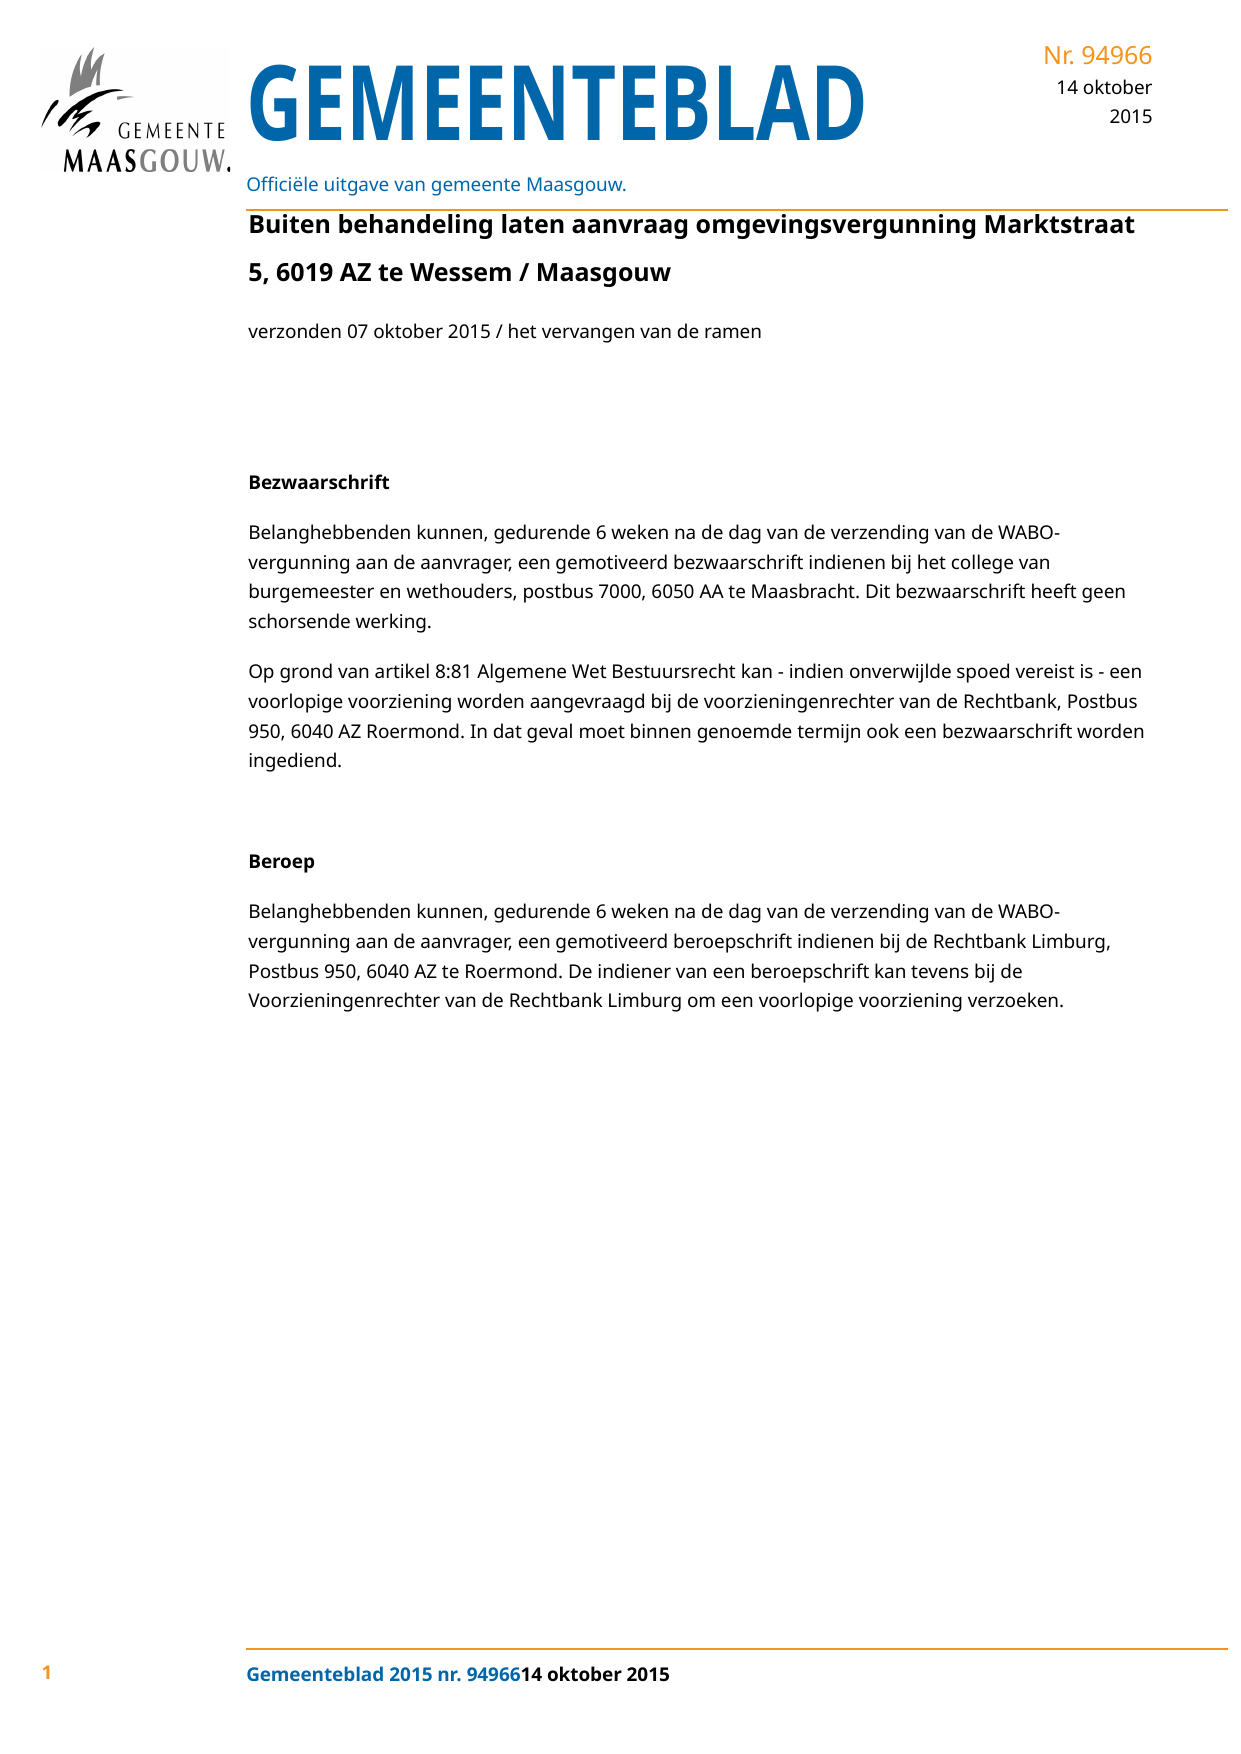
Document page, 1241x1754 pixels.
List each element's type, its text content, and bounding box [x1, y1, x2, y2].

text verzonden 07 oktober 2015 / het vervangen van de ramen [248, 318, 1152, 344]
text Belanghebbenden kunnen, gedurende 6 weken na de dag van de verzending van de WABO-vergunning aan de aanvrager, een gemotiveerd beroepschrift indienen bij de Rechtbank Limburg, Postbus 950, 6040 AZ te Roermond. De indiener van een beroepschrift kan tevens bij de Voorzieningenrechter van de Rechtbank Limburg om een voorlopige voorziening verzoeken. [248, 899, 1152, 1013]
text Belanghebbenden kunnen, gedurende 6 weken na de dag van de verzending van de WABO-vergunning aan de aanvrager, een gemotiveerd bezwaarschrift indienen bij het college van burgemeester en wethouders, postbus 7000, 6050 AA te Maasbracht. Dit bezwaarschrift heeft geen schorsende werking. [248, 519, 1152, 634]
text Beroep [248, 848, 1152, 874]
text Buiten behandeling laten aanvraag omgevingsvergunning Marktstraat 5, 6019 AZ te Wessem / Maasgouw [248, 211, 1152, 288]
text Bezwaarschrift [248, 469, 1152, 495]
text Op grond van artikel 8:81 Algemene Wet Bestuursrecht kan - indien onverwijlde spoed vereist is - een voorlopige voorziening worden aangevraagd bij de voorzieningenrechter van de Rechtbank, Postbus 950, 6040 AZ Roermond. In dat geval moet binnen genoemde termijn ook een bezwaarschrift worden ingediend. [248, 659, 1152, 773]
picture [41, 47, 231, 172]
